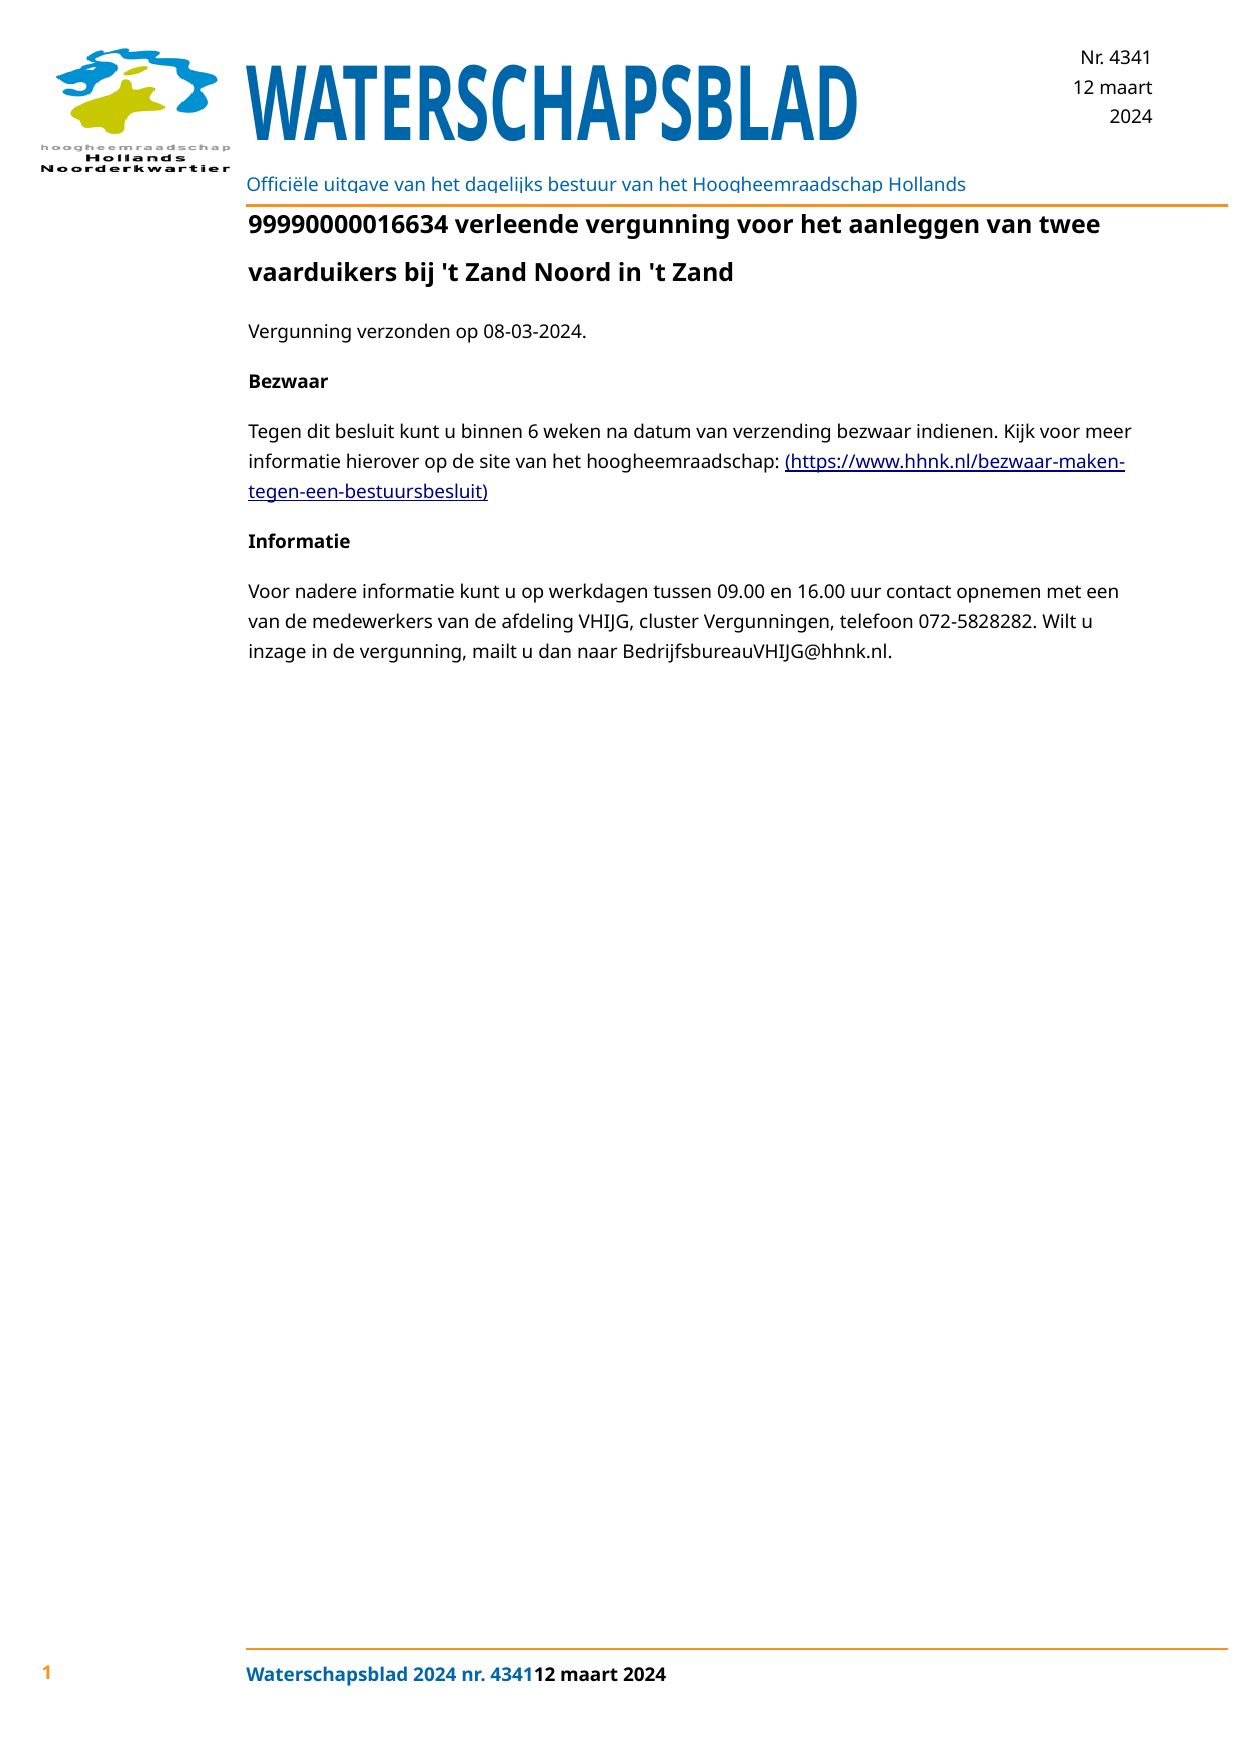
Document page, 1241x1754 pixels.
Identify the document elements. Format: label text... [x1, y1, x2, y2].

picture [41, 47, 231, 172]
text Bezwaar [248, 368, 1152, 394]
text Vergunning verzonden op 08-03-2024. [248, 318, 1152, 344]
text Informatie [248, 528, 1152, 554]
text 99990000016634 verleende vergunning voor het aanleggen van twee vaarduikers bij 't Zand Noord in 't Zand [248, 207, 1152, 288]
text Tegen dit besluit kunt u binnen 6 weken na datum van verzending bezwaar indienen. Kijk voor meer informatie hierover op de site van het hoogheemraadschap: (https://www.hhnk.nl/bezwaar-maken-tegen-een-bestuursbesluit) [248, 419, 1152, 504]
text Voor nadere informatie kunt u op werkdagen tussen 09.00 en 16.00 uur contact opnemen met een van de medewerkers van de afdeling VHIJG, cluster Vergunningen, telefoon 072-5828282. Wilt u inzage in de vergunning, mailt u dan naar BedrijfsbureauVHIJG@hhnk.nl. [248, 579, 1152, 664]
